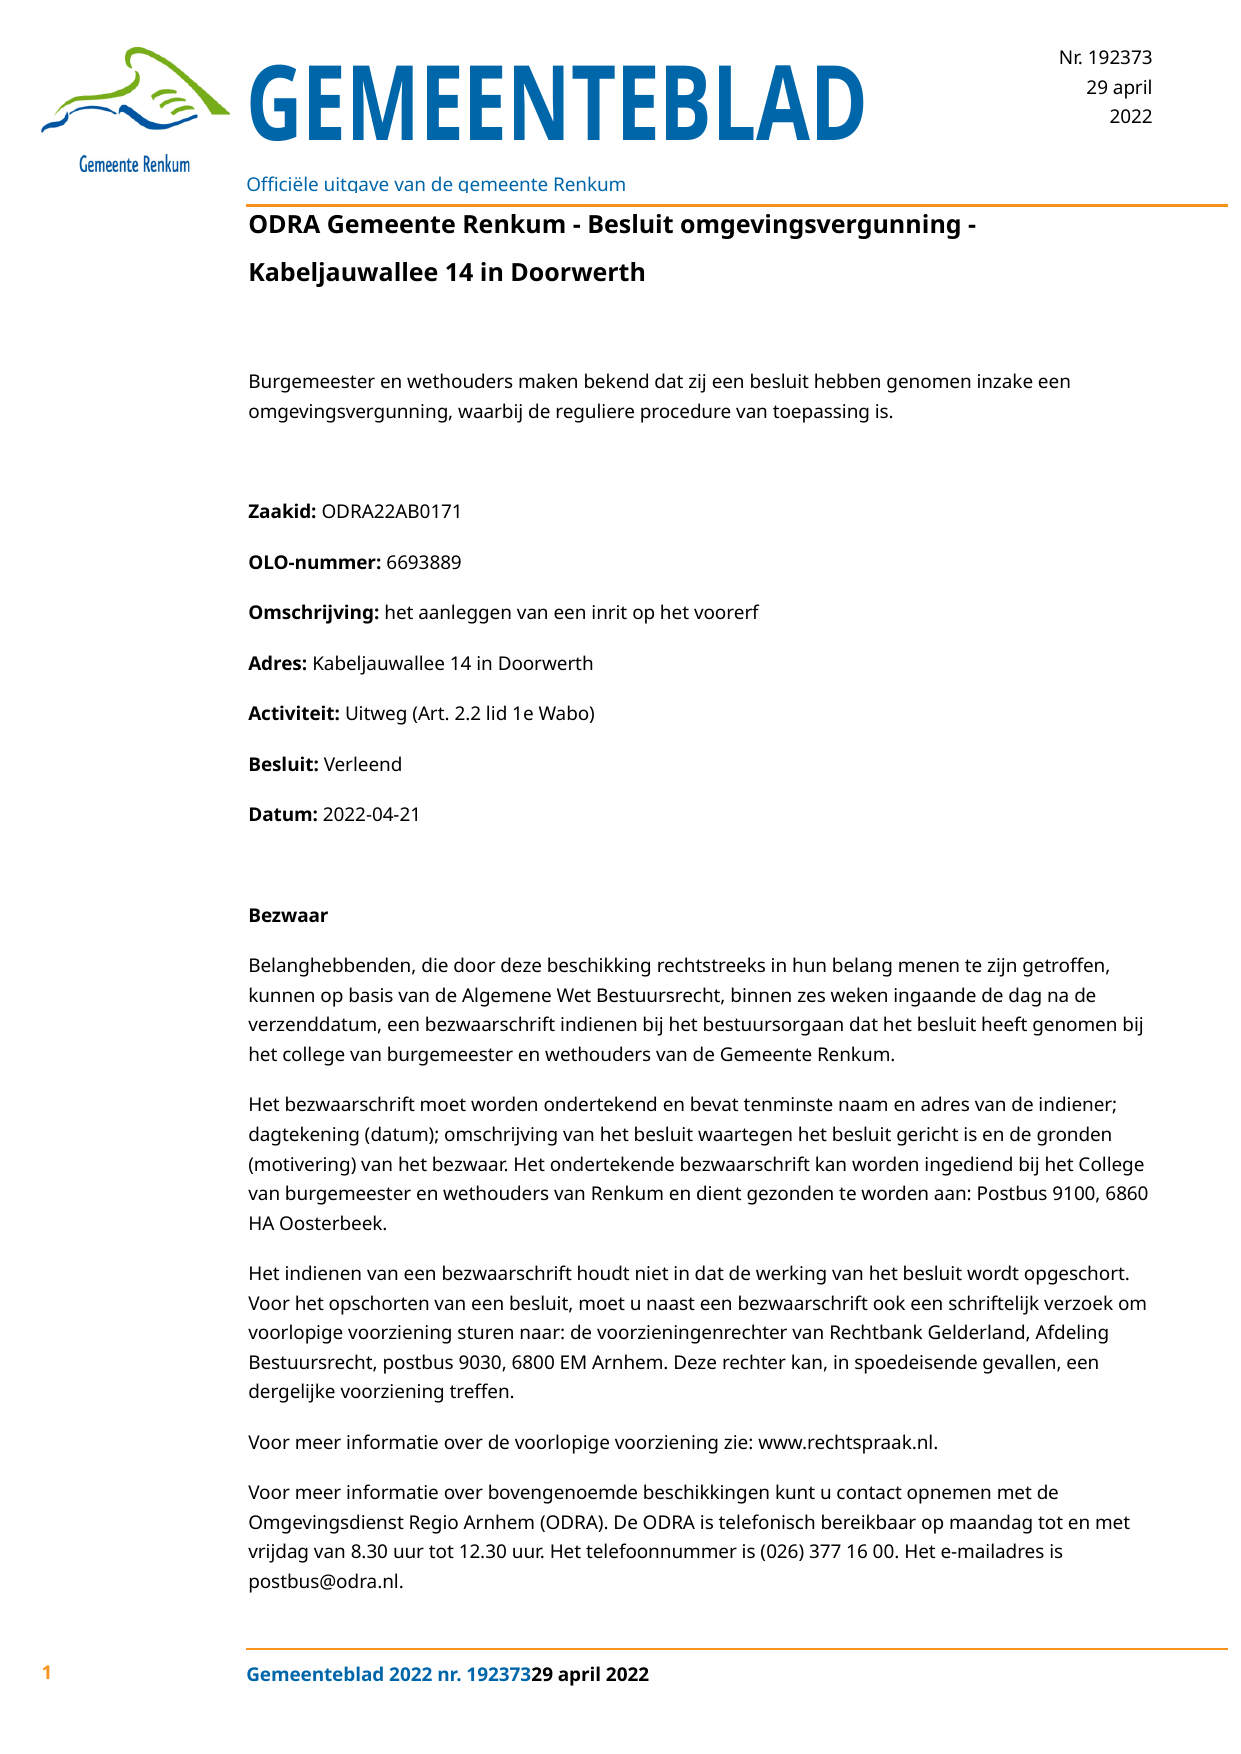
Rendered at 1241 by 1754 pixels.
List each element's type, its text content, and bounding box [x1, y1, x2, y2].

text Omschrijving: het aanleggen van een inrit op het voorerf [248, 599, 1152, 625]
picture [41, 47, 231, 172]
text ODRA Gemeente Renkum - Besluit omgevingsvergunning - Kabeljauwallee 14 in Doorwerth [248, 207, 1152, 288]
text Activiteit: Uitweg (Art. 2.2 lid 1e Wabo) [248, 700, 1152, 726]
text Zaakid: ODRA22AB0171 [248, 499, 1152, 524]
text Belanghebbenden, die door deze beschikking rechtstreeks in hun belang menen te zijn getroffen, kunnen op basis van de Algemene Wet Bestuursrecht, binnen zes weken ingaande de dag na de verzenddatum, een bezwaarschrift indienen bij het bestuursorgaan dat het besluit heeft genomen bij het college van burgemeester en wethouders van de Gemeente Renkum. [248, 952, 1152, 1067]
text Het indienen van een bezwaarschrift houdt niet in dat de werking van het besluit wordt opgeschort. Voor het opschorten van een besluit, moet u naast een bezwaarschrift ook een schriftelijk verzoek om voorlopige voorziening sturen naar: de voorzieningenrechter van Rechtbank Gelderland, Afdeling Bestuursrecht, postbus 9030, 6800 EM Arnhem. Deze rechter kan, in spoedeisende gevallen, een dergelijke voorziening treffen. [248, 1260, 1152, 1404]
text Burgemeester en wethouders maken bekend dat zij een besluit hebben genomen inzake een omgevingsvergunning, waarbij de reguliere procedure van toepassing is. [248, 368, 1152, 424]
text Adres: Kabeljauwallee 14 in Doorwerth [248, 650, 1152, 676]
text Voor meer informatie over de voorlopige voorziening zie: www.rechtspraak.nl. [248, 1429, 1152, 1455]
text Het bezwaarschrift moet worden ondertekend en bevat tenminste naam en adres van de indiener; dagtekening (datum); omschrijving van het besluit waartegen het besluit gericht is en de gronden (motivering) van het bezwaar. Het ondertekende bezwaarschrift kan worden ingediend bij het College van burgemeester en wethouders van Renkum en dient gezonden te worden aan: Postbus 9100, 6860 HA Oosterbeek. [248, 1092, 1152, 1236]
text Datum: 2022-04-21 [248, 801, 1152, 827]
text Besluit: Verleend [248, 751, 1152, 777]
text OLO-nummer: 6693889 [248, 549, 1152, 575]
text Voor meer informatie over bovengenoemde beschikkingen kunt u contact opnemen met de Omgevingsdienst Regio Arnhem (ODRA). De ODRA is telefonisch bereikbaar op maandag tot en met vrijdag van 8.30 uur tot 12.30 uur. Het telefoonnummer is (026) 377 16 00. Het e-mailadres is postbus@odra.nl. [248, 1479, 1152, 1594]
text Bezwaar [248, 902, 1152, 928]
